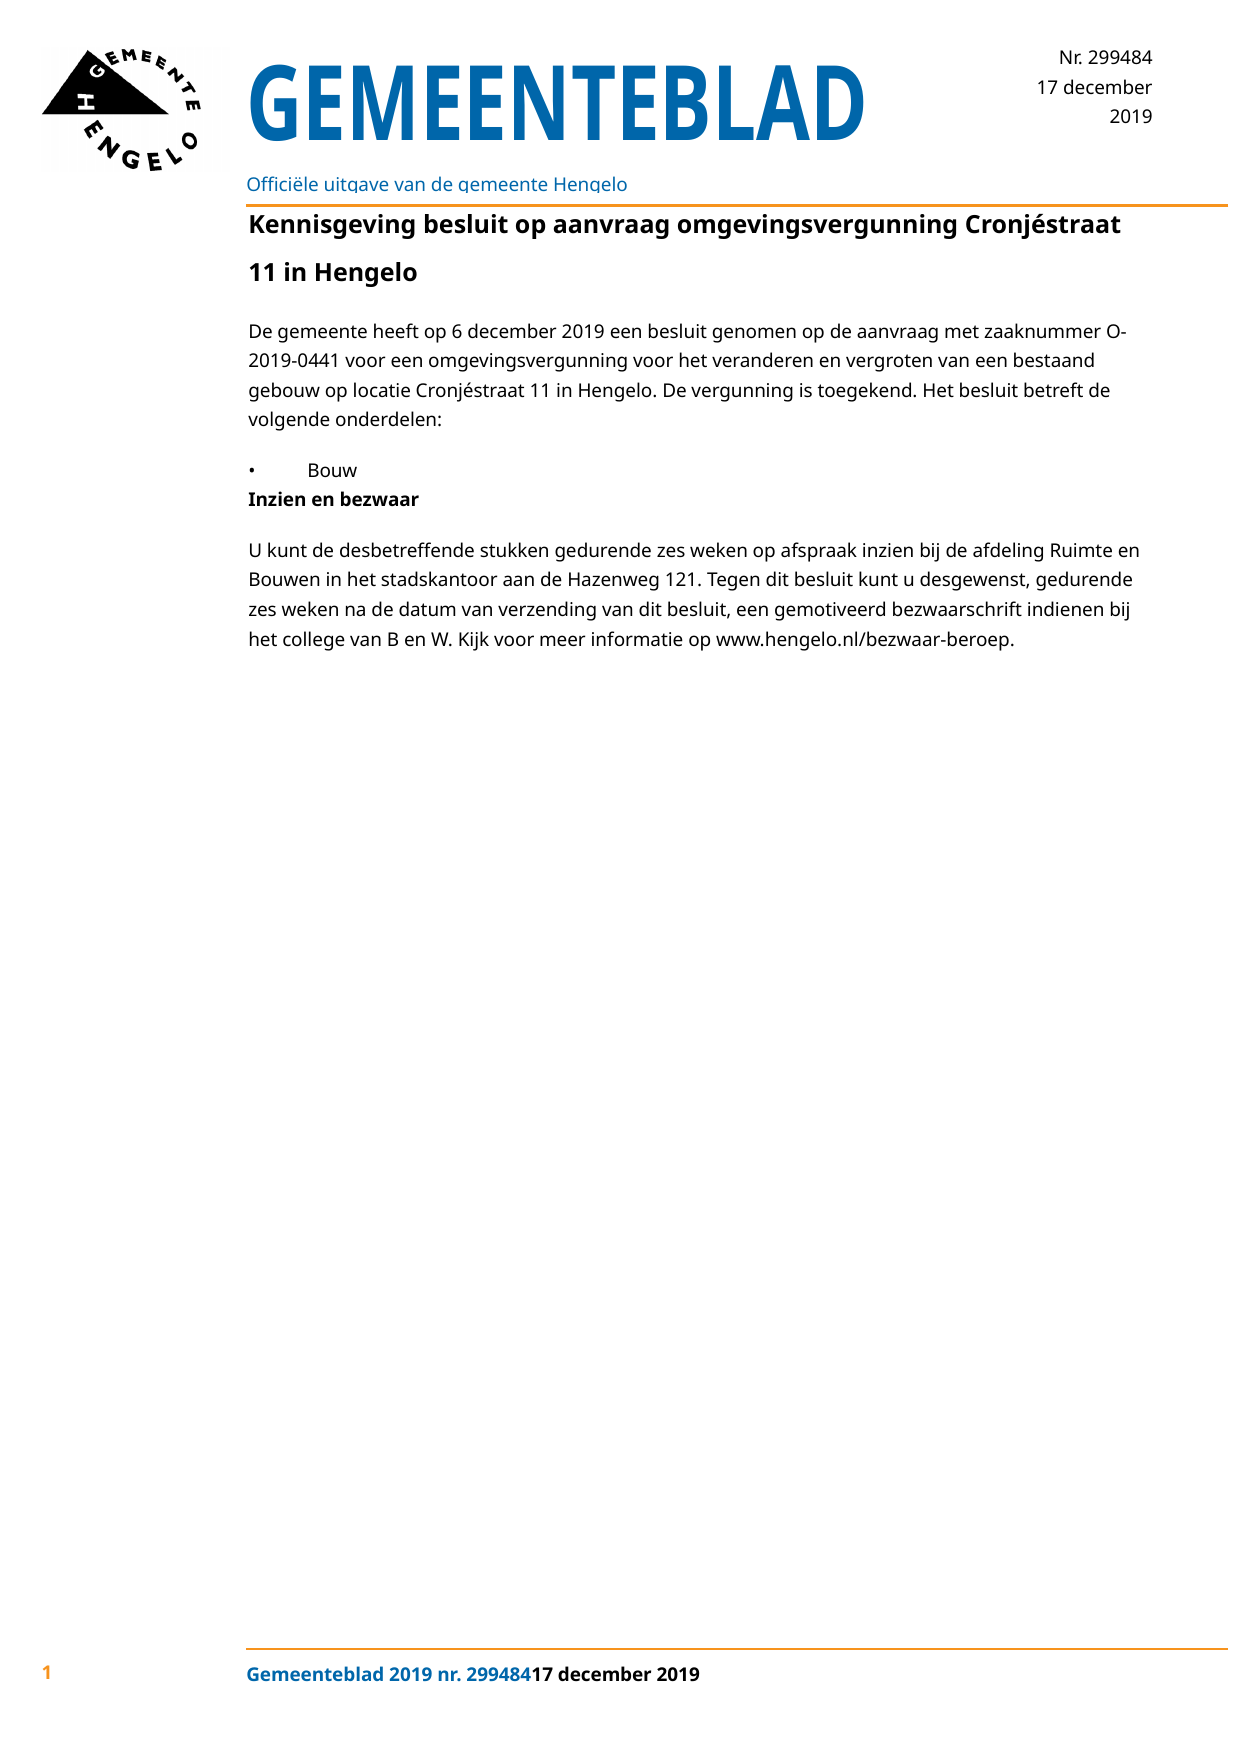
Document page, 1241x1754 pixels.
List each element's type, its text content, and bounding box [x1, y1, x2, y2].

text Kennisgeving besluit op aanvraag omgevingsvergunning Cronjéstraat 11 in Hengelo [248, 207, 1152, 288]
list Bouw [248, 457, 1152, 483]
text Inzien en bezwaar [248, 487, 1152, 512]
text De gemeente heeft op 6 december 2019 een besluit genomen op de aanvraag met zaaknummer O-2019-0441 voor een omgevingsvergunning voor het veranderen en vergroten van een bestaand gebouw op locatie Cronjéstraat 11 in Hengelo. De vergunning is toegekend. Het besluit betreft de volgende onderdelen: [248, 318, 1152, 432]
text U kunt de desbetreffende stukken gedurende zes weken op afspraak inzien bij de afdeling Ruimte en Bouwen in het stadskantoor aan de Hazenweg 121. Tegen dit besluit kunt u desgewenst, gedurende zes weken na de datum van verzending van dit besluit, een gemotiveerd bezwaarschrift indienen bij het college van B en W. Kijk voor meer informatie op www.hengelo.nl/bezwaar-beroep. [248, 537, 1152, 652]
picture [41, 47, 231, 172]
